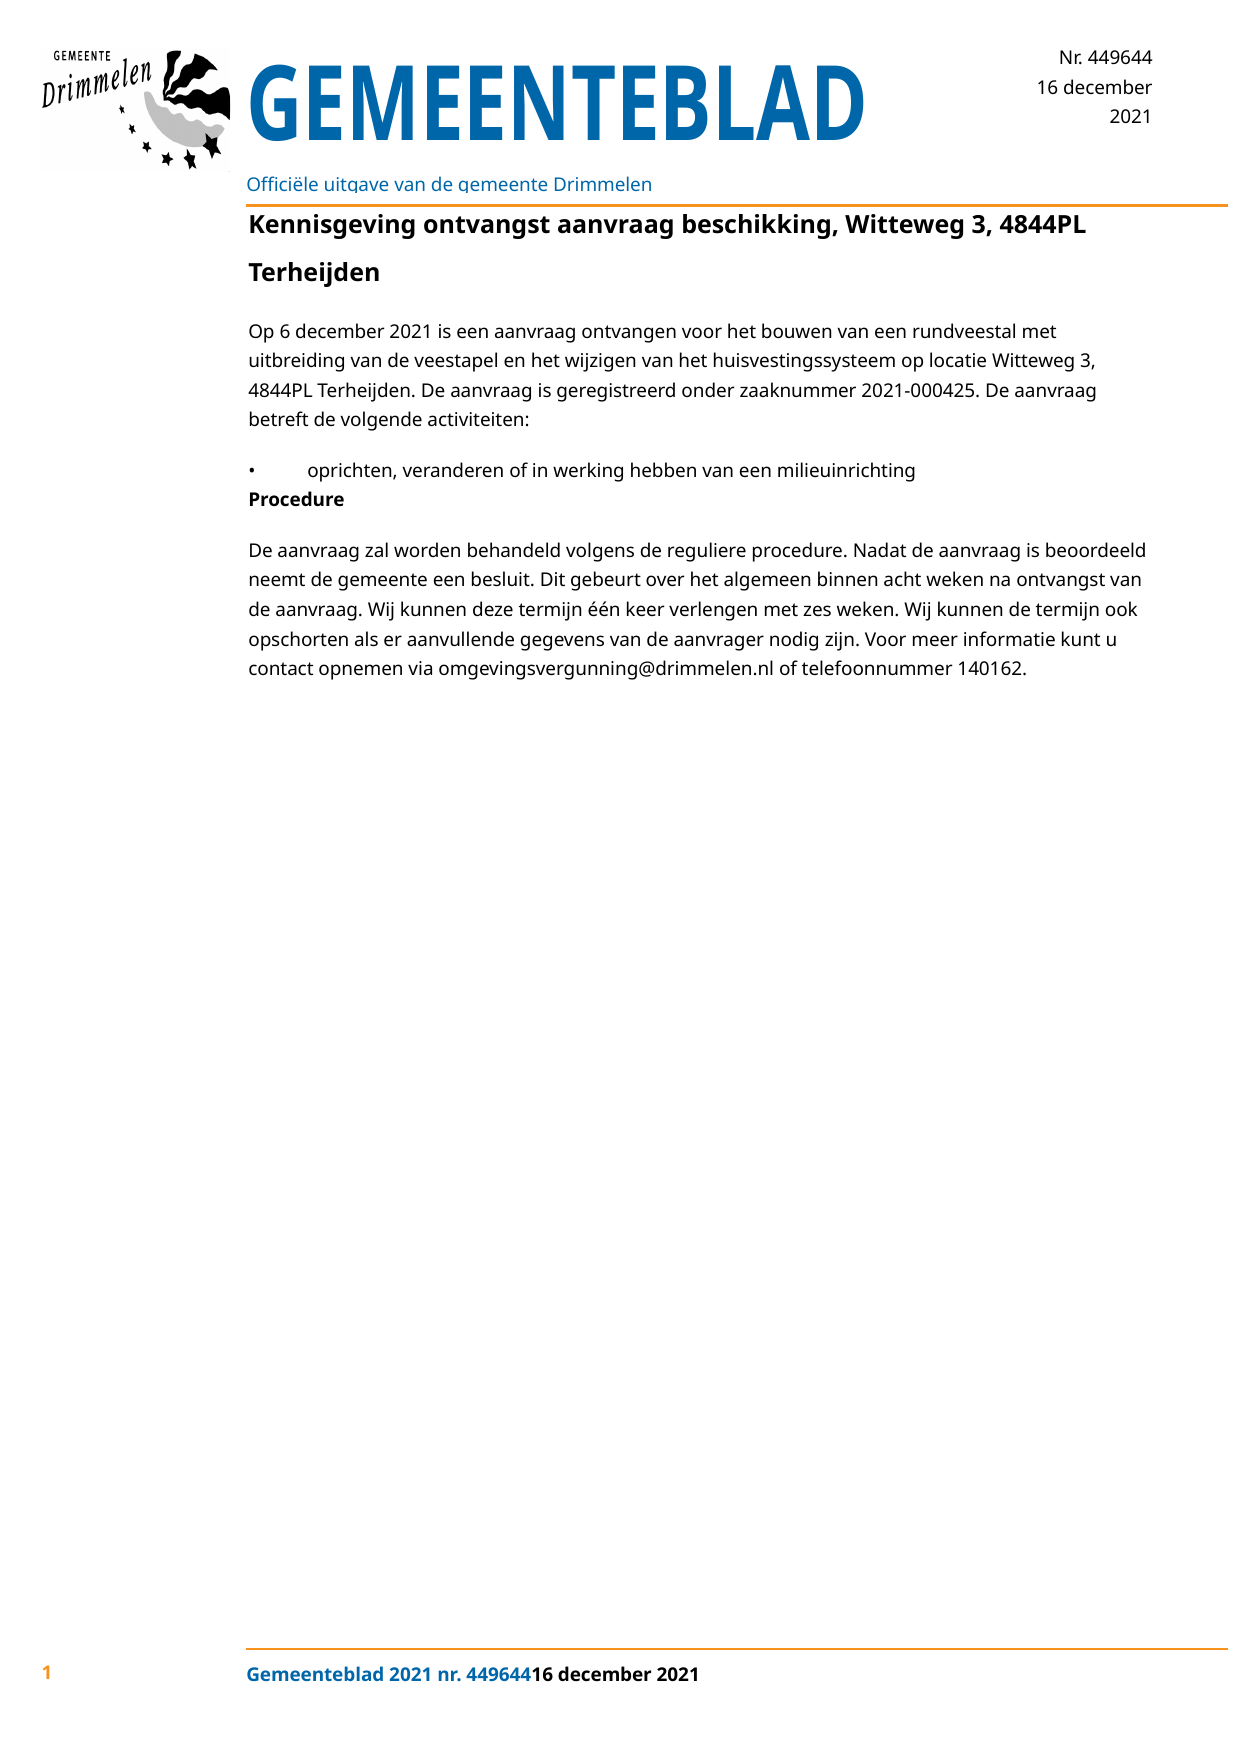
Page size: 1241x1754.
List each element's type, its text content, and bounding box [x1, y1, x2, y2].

text Op 6 december 2021 is een aanvraag ontvangen voor het bouwen van een rundveestal met uitbreiding van de veestapel en het wijzigen van het huisvestingssysteem op locatie Witteweg 3, 4844PL Terheijden. De aanvraag is geregistreerd onder zaaknummer 2021-000425. De aanvraag betreft de volgende activiteiten: [248, 318, 1152, 432]
text Procedure [248, 487, 1152, 512]
text De aanvraag zal worden behandeld volgens de reguliere procedure. Nadat de aanvraag is beoordeeld neemt de gemeente een besluit. Dit gebeurt over het algemeen binnen acht weken na ontvangst van de aanvraag. Wij kunnen deze termijn één keer verlengen met zes weken. Wij kunnen de termijn ook opschorten als er aanvullende gegevens van de aanvrager nodig zijn. Voor meer informatie kunt u contact opnemen via omgevingsvergunning@drimmelen.nl of telefoonnummer 140162. [248, 537, 1152, 681]
list oprichten, veranderen of in werking hebben van een milieuinrichting [248, 457, 1152, 483]
text Kennisgeving ontvangst aanvraag beschikking, Witteweg 3, 4844PL Terheijden [248, 207, 1152, 288]
picture [41, 47, 231, 172]
